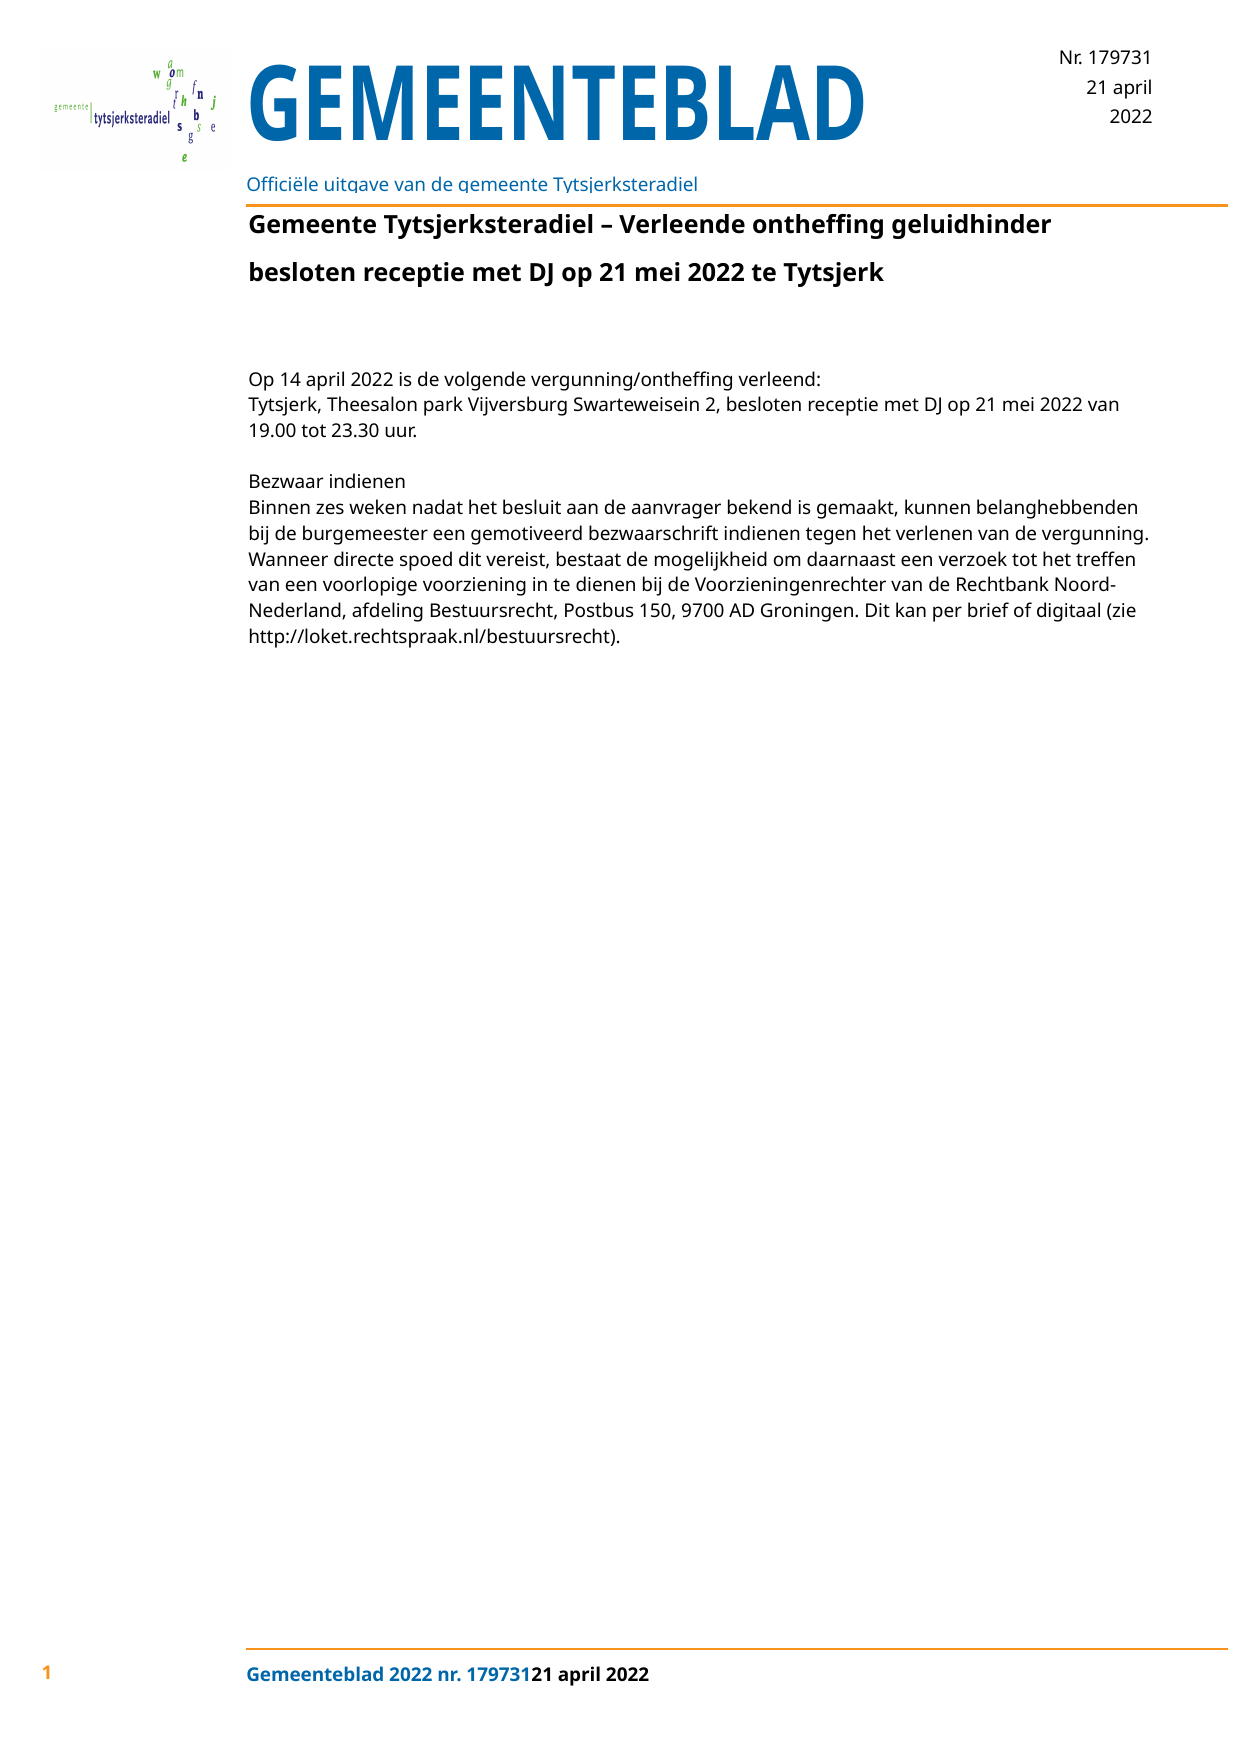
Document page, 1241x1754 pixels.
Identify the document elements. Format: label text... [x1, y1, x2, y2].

text Op 14 april 2022 is de volgende vergunning/ontheffing verleend: [248, 366, 1152, 391]
text Tytsjerk, Theesalon park Vijversburg Swarteweisein 2, besloten receptie met DJ op 21 mei 2022 van 19.00 tot 23.30 uur. [248, 391, 1152, 443]
text Bezwaar indienen [248, 469, 1152, 494]
text Gemeente Tytsjerksteradiel – Verleende ontheffing geluidhinder besloten receptie met DJ op 21 mei 2022 te Tytsjerk [248, 207, 1152, 288]
text Binnen zes weken nadat het besluit aan de aanvrager bekend is gemaakt, kunnen belanghebbenden bij de burgemeester een gemotiveerd bezwaarschrift indienen tegen het verlenen van de vergunning. Wanneer directe spoed dit vereist, bestaat de mogelijkheid om daarnaast een verzoek tot het treffen van een voorlopige voorziening in te dienen bij de Voorzieningenrechter van de Rechtbank Noord-Nederland, afdeling Bestuursrecht, Postbus 150, 9700 AD Groningen. Dit kan per brief of digitaal (zie http://loket.rechtspraak.nl/bestuursrecht). [248, 494, 1152, 649]
picture [41, 47, 231, 172]
